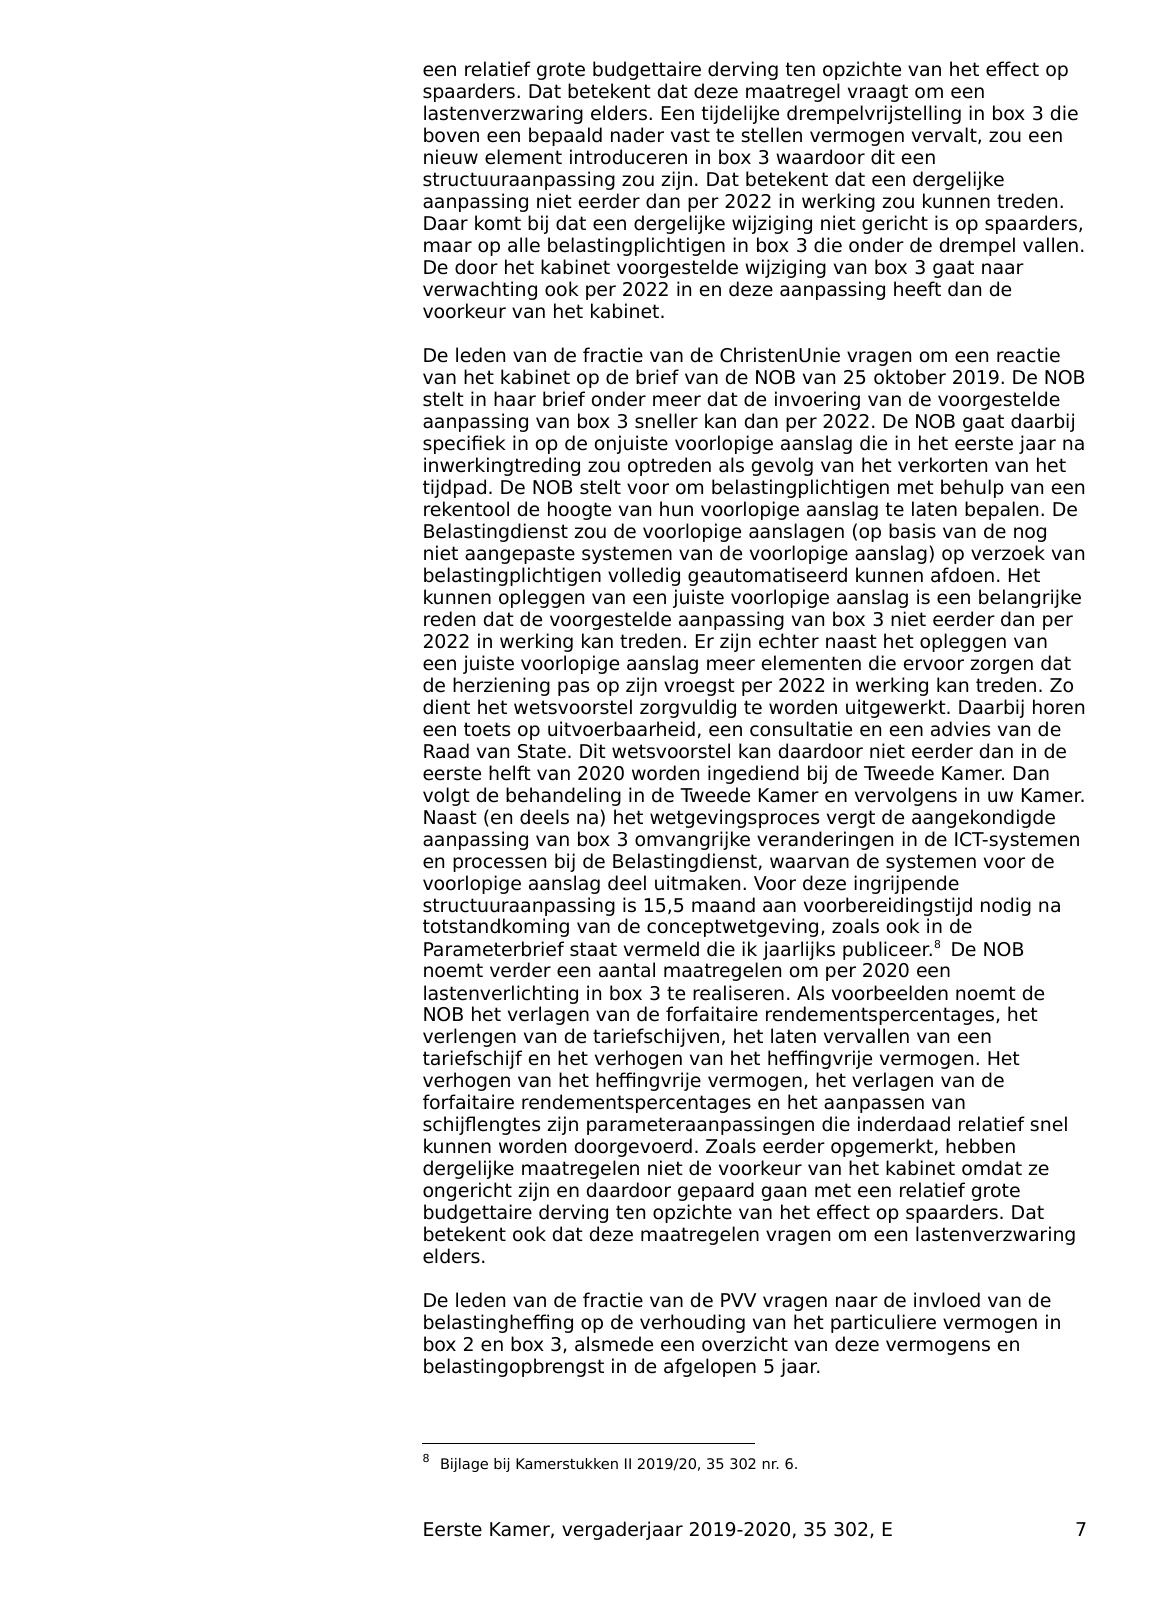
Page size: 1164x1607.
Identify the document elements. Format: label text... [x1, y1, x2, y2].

text De leden van de fractie van de ChristenUnie vragen om een reactie van het kabinet op de brief van de NOB van 25 oktober 2019. De NOB stelt in haar brief onder meer dat de invoering van de voorgestelde aanpassing van box 3 sneller kan dan per 2022. De NOB gaat daarbij specifiek in op de onjuiste voorlopige aanslag die in het eerste jaar na inwerkingtreding zou optreden als gevolg van het verkorten van het tijdpad. De NOB stelt voor om belastingplichtigen met behulp van een rekentool de hoogte van hun voorlopige aanslag te laten bepalen. De Belastingdienst zou de voorlopige aanslagen (op basis van de nog niet aangepaste systemen van de voorlopige aanslag) op verzoek van belastingplichtigen volledig geautomatiseerd kunnen afdoen. Het kunnen opleggen van een juiste voorlopige aanslag is een belangrijke reden dat de voorgestelde aanpassing van box 3 niet eerder dan per 2022 in werking kan treden. Er zijn echter naast het opleggen van een juiste voorlopige aanslag meer elementen die ervoor zorgen dat de herziening pas op zijn vroegst per 2022 in werking kan treden. Zo dient het wetsvoorstel zorgvuldig te worden uitgewerkt. Daarbij horen een toets op uitvoerbaarheid, een consultatie en een advies van de Raad van State. Dit wetsvoorstel kan daardoor niet eerder dan in de eerste helft van 2020 worden ingediend bij de Tweede Kamer. Dan volgt de behandeling in de Tweede Kamer en vervolgens in uw Kamer. Naast (en deels na) het wetgevingsproces vergt de aangekondigde aanpassing van box 3 omvangrijke veranderingen in de ICT-systemen en processen bij de Belastingdienst, waarvan de systemen voor de voorlopige aanslag deel uitmaken. Voor deze ingrijpende structuuraanpassing is 15,5 maand aan voorbereidingstijd nodig na totstandkoming van de conceptwetgeving, zoals ook in de Parameterbrief staat vermeld die ik jaarlijks publiceer. De NOB noemt verder een aantal maatregelen om per 2020 een lastenverlichting in box 3 te realiseren. Als voorbeelden noemt de NOB het verlagen van de forfaitaire rendementspercentages, het verlengen van de tariefschijven, het laten vervallen van een tariefschijf en het verhogen van het heffingvrije vermogen. Het verhogen van het heffingvrije vermogen, het verlagen van de forfaitaire rendementspercentages en het aanpassen van schijflengtes zijn parameteraanpassingen die inderdaad relatief snel kunnen worden doorgevoerd. Zoals eerder opgemerkt, hebben dergelijke maatregelen niet de voorkeur van het kabinet omdat ze ongericht zijn en daardoor gepaard gaan met een relatief grote budgettaire derving ten opzichte van het effect op spaarders. Dat betekent ook dat deze maatregelen vragen om een lastenverzwaring elders. [422, 345, 1087, 1268]
text een relatief grote budgettaire derving ten opzichte van het effect op spaarders. Dat betekent dat deze maatregel vraagt om een lastenverzwaring elders. Een tijdelijke drempelvrijstelling in box 3 die boven een bepaald nader vast te stellen vermogen vervalt, zou een nieuw element introduceren in box 3 waardoor dit een structuuraanpassing zou zijn. Dat betekent dat een dergelijke aanpassing niet eerder dan per 2022 in werking zou kunnen treden. Daar komt bij dat een dergelijke wijziging niet gericht is op spaarders, maar op alle belastingplichtigen in box 3 die onder de drempel vallen. De door het kabinet voorgestelde wijziging van box 3 gaat naar verwachting ook per 2022 in en deze aanpassing heeft dan de voorkeur van het kabinet. [422, 59, 1087, 323]
text De leden van de fractie van de PVV vragen naar de invloed van de belastingheffing op de verhouding van het particuliere vermogen in box 2 en box 3, alsmede een overzicht van deze vermogens en belastingopbrengst in de afgelopen 5 jaar. [422, 1290, 1087, 1378]
text Bijlage bij Kamerstukken II 2019/20, 35 302 nr. 6. [422, 1452, 1087, 1474]
